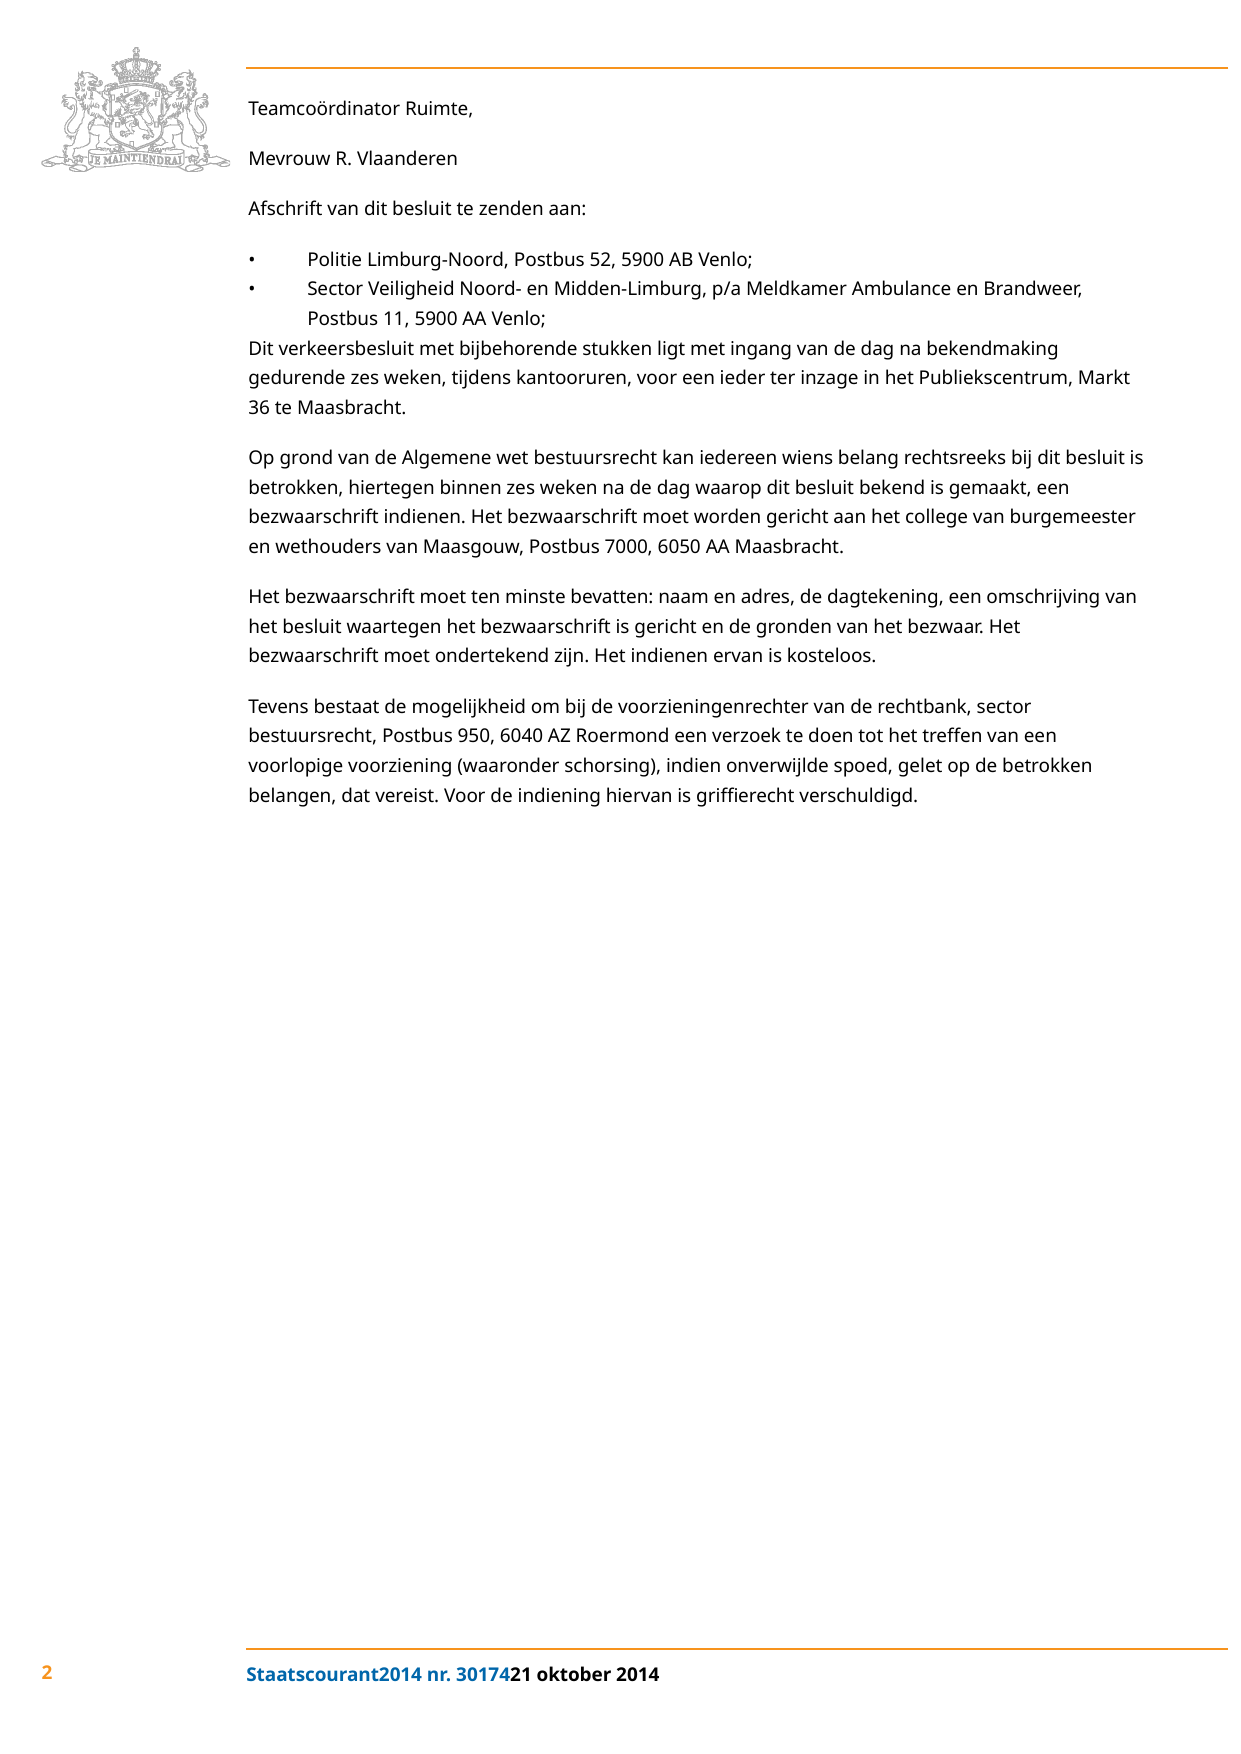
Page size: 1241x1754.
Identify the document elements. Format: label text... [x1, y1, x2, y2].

text Mevrouw R. Vlaanderen [248, 145, 1152, 171]
text Teamcoördinator Ruimte, [248, 95, 1152, 121]
text Dit verkeersbesluit met bijbehorende stukken ligt met ingang van de dag na bekendmaking gedurende zes weken, tijdens kantooruren, voor een ieder ter inzage in het Publiekscentrum, Markt 36 te Maasbracht. [248, 335, 1152, 420]
text Tevens bestaat de mogelijkheid om bij de voorzieningenrechter van de rechtbank, sector bestuursrecht, Postbus 950, 6040 AZ Roermond een verzoek te doen tot het treffen van een voorlopige voorziening (waaronder schorsing), indien onverwijlde spoed, gelet op de betrokken belangen, dat vereist. Voor de indiening hiervan is griffierecht verschuldigd. [248, 693, 1152, 808]
text Afschrift van dit besluit te zenden aan: [248, 196, 1152, 221]
text Op grond van de Algemene wet bestuursrecht kan iedereen wiens belang rechtsreeks bij dit besluit is betrokken, hiertegen binnen zes weken na de dag waarop dit besluit bekend is gemaakt, een bezwaarschrift indienen. Het bezwaarschrift moet worden gericht aan het college van burgemeester en wethouders van Maasgouw, Postbus 7000, 6050 AA Maasbracht. [248, 444, 1152, 559]
text Het bezwaarschrift moet ten minste bevatten: naam en adres, de dagtekening, een omschrijving van het besluit waartegen het bezwaarschrift is gericht en de gronden van het bezwaar. Het bezwaarschrift moet ondertekend zijn. Het indienen ervan is kosteloos. [248, 583, 1152, 668]
picture [41, 47, 231, 172]
list Politie Limburg-Noord, Postbus 52, 5900 AB Venlo; [248, 246, 1152, 272]
list Sector Veiligheid Noord- en Midden-Limburg, p/a Meldkamer Ambulance en Brandweer, Postbus 11, 5900 AA Venlo; [248, 276, 1152, 331]
